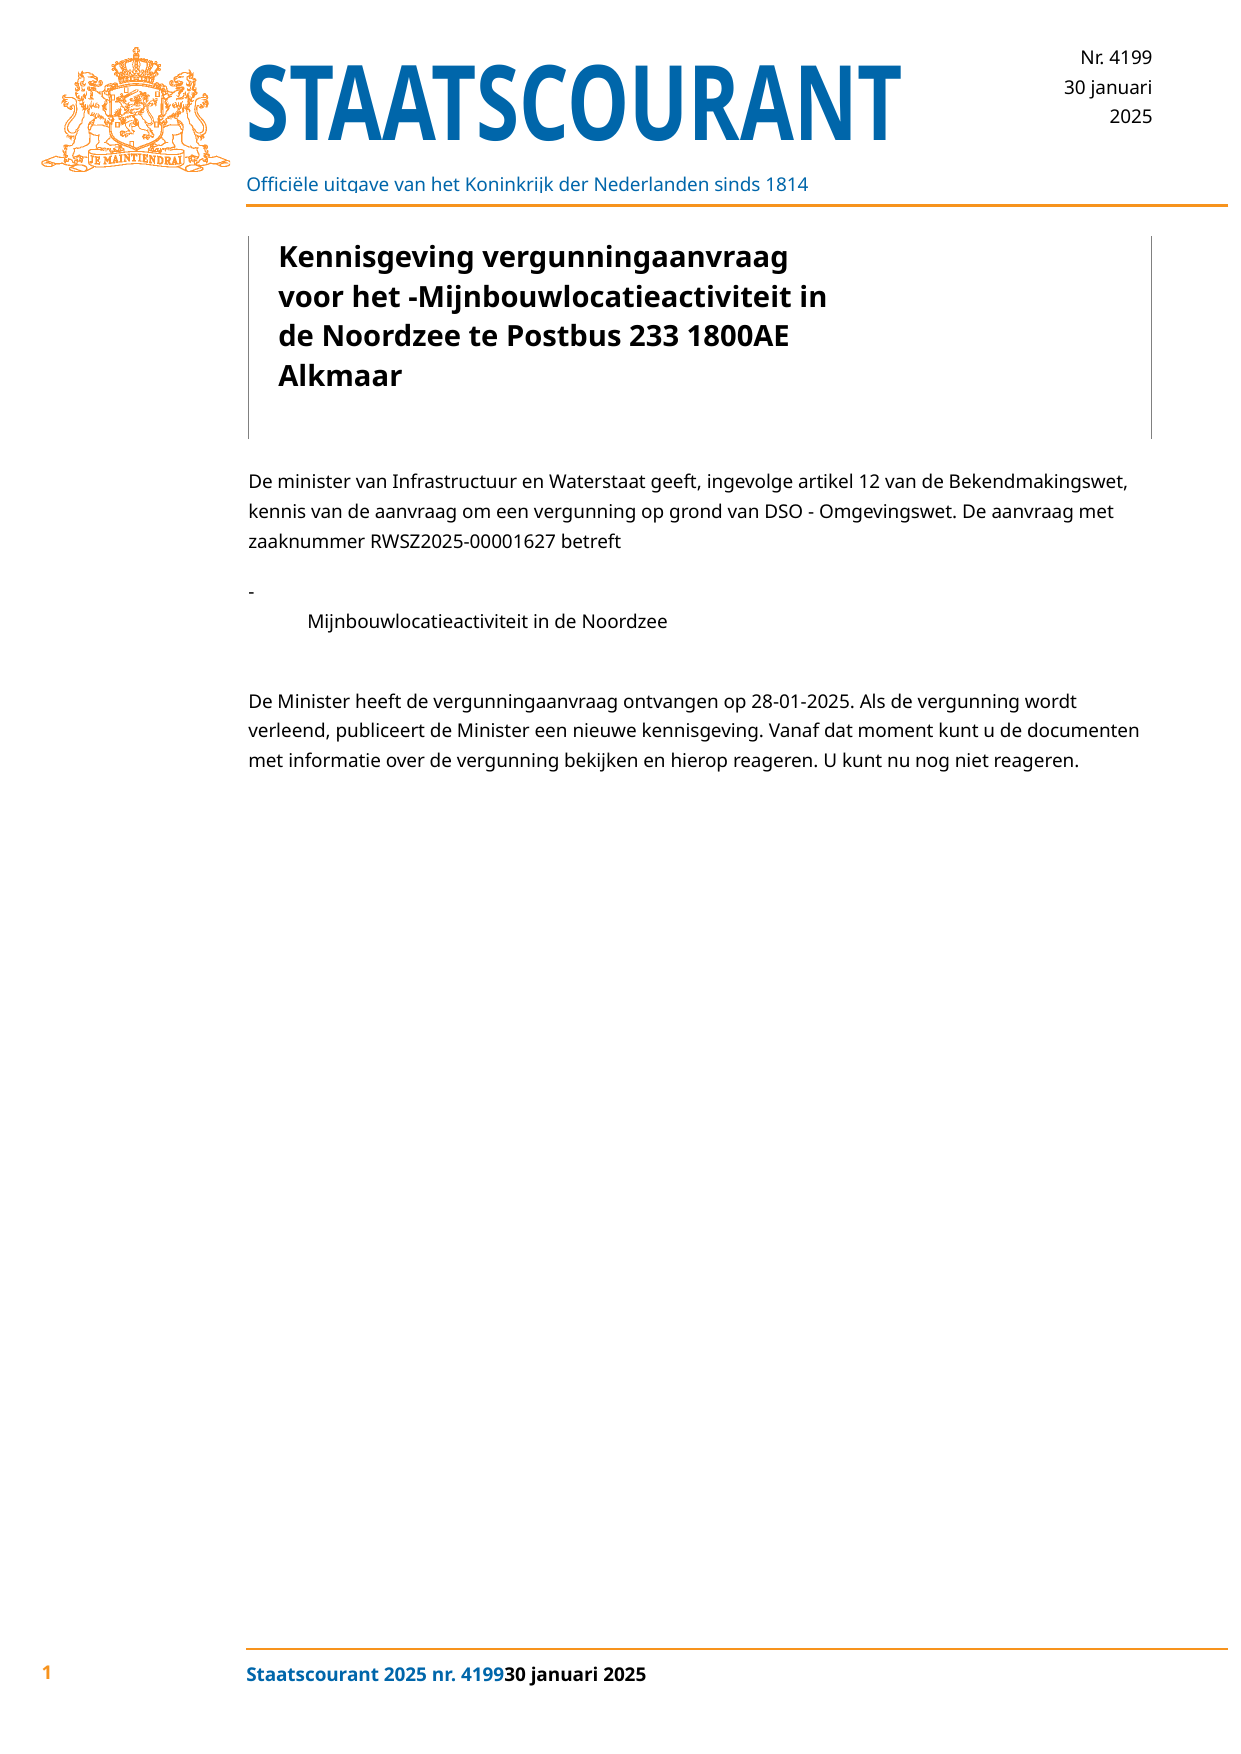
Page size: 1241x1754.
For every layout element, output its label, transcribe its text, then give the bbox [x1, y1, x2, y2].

list Mijnbouwlocatieactiviteit in de Noordzee [248, 608, 1152, 633]
text De minister van Infrastructuur en Waterstaat geeft, ingevolge artikel 12 van de Bekendmakingswet, kennis van de aanvraag om een vergunning op grond van DSO - Omgevingswet. De aanvraag met zaaknummer RWSZ2025-00001627 betreft [248, 469, 1152, 553]
table_header Kennisgeving vergunningaanvraag voor het -Mijnbouwlocatieactiviteit in de Noordzee te Postbus 233 1800AE Alkmaar [249, 236, 850, 439]
text De Minister heeft de vergunningaanvraag ontvangen op 28-01-2025. Als de vergunning wordt verleend, publiceert de Minister een nieuwe kennisgeving. Vanaf dat moment kunt u de documenten met informatie over de vergunning bekijken en hierop reageren. U kunt nu nog niet reageren. [248, 688, 1152, 773]
picture [912, 236, 1090, 414]
picture [41, 47, 231, 172]
table_header [850, 236, 912, 413]
table_header [850, 414, 1151, 439]
table_header [1090, 236, 1151, 413]
